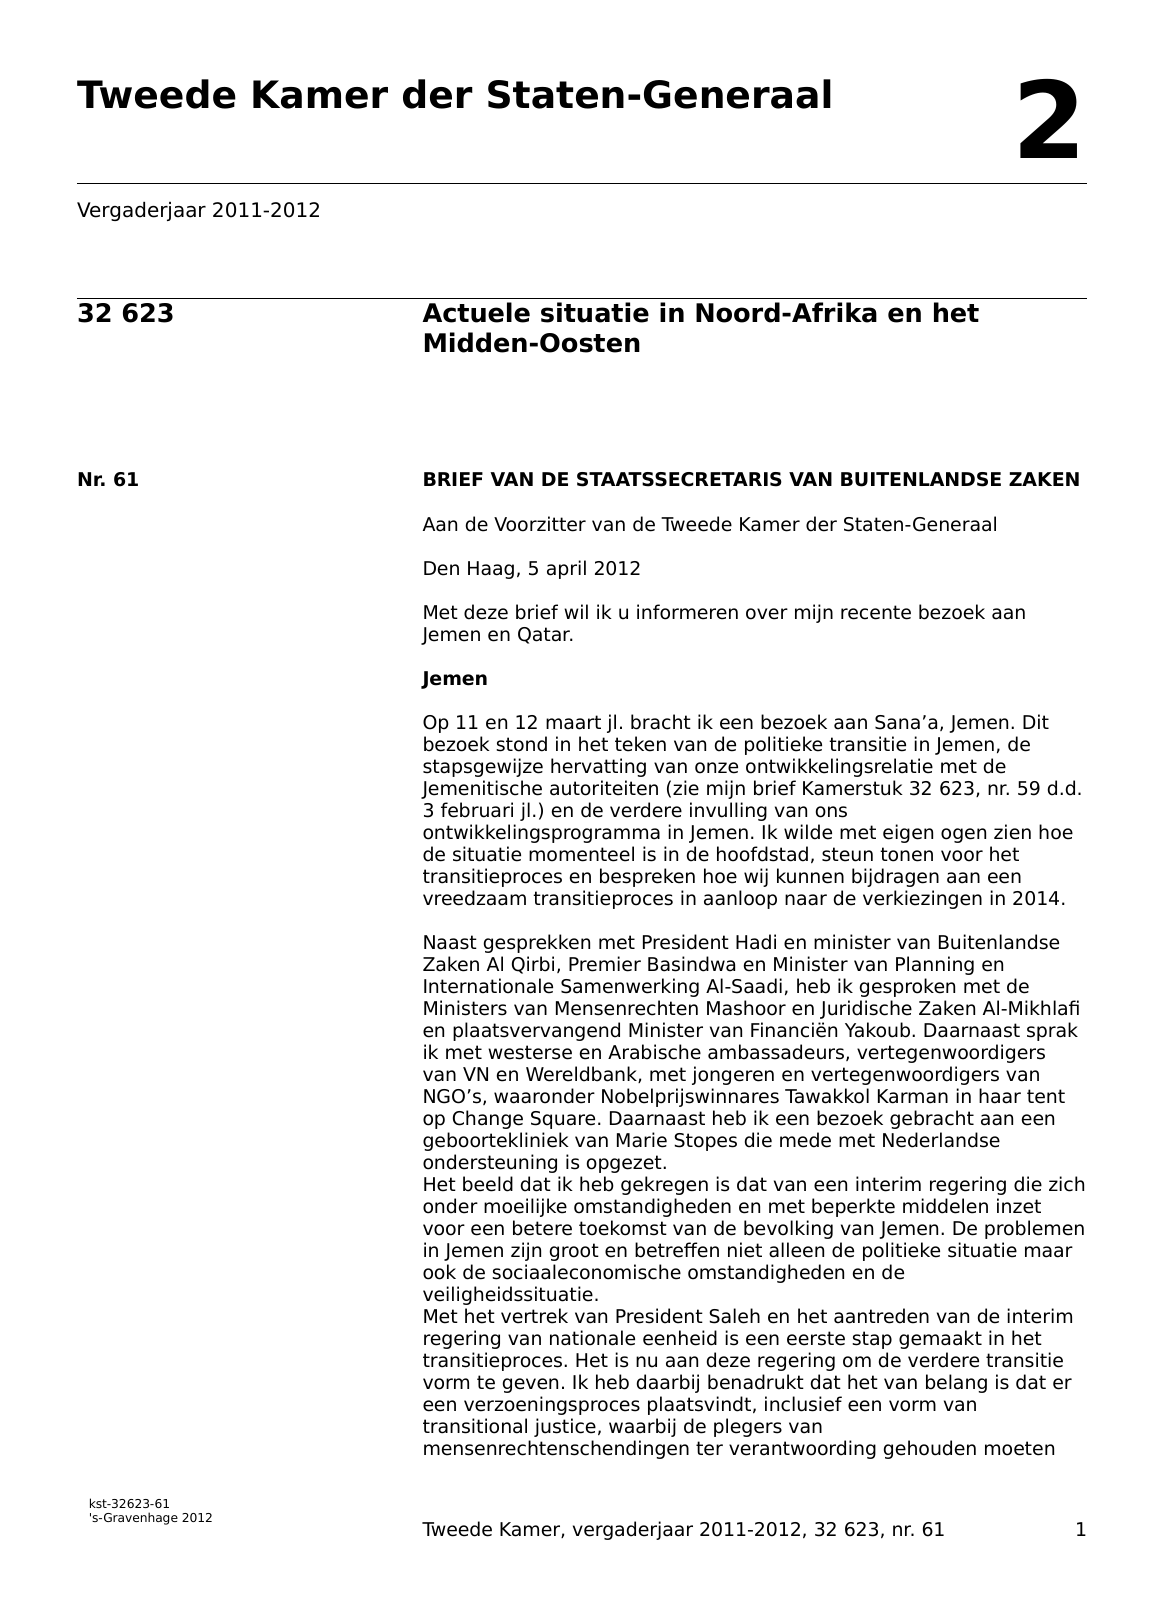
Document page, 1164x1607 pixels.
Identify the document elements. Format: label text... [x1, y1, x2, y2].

text Naast gesprekken met President Hadi en minister van Buitenlandse Zaken Al Qirbi, Premier Basindwa en Minister van Planning en Internationale Samenwerking Al-Saadi, heb ik gesproken met de Ministers van Mensenrechten Mashoor en Juridische Zaken Al-Mikhlafi en plaatsvervangend Minister van Financiën Yakoub. Daarnaast sprak ik met westerse en Arabische ambassadeurs, vertegenwoordigers van VN en Wereldbank, met jongeren en vertegenwoordigers van NGO’s, waaronder Nobelprijswinnares Tawakkol Karman in haar tent op Change Square. Daarnaast heb ik een bezoek gebracht aan een geboortekliniek van Marie Stopes die mede met Nederlandse ondersteuning is opgezet. [422, 932, 1087, 1174]
text Den Haag, 5 april 2012 [422, 558, 1087, 580]
subtitle Nr. 61 BRIEF VAN DE STAATSSECRETARIS VAN BUITENLANDSE ZAKEN [77, 469, 1087, 491]
text Met het vertrek van President Saleh en het aantreden van de interim regering van nationale eenheid is een eerste stap gemaakt in het transitieproces. Het is nu aan deze regering om de verdere transitie vorm te geven. Ik heb daarbij benadrukt dat het van belang is dat er een verzoeningsproces plaatsvindt, inclusief een vorm van transitional justice, waarbij de plegers van mensenrechtenschendingen ter verantwoording gehouden moeten [422, 1306, 1087, 1460]
subtitle 32 623 Actuele situatie in Noord-Afrika en het Midden-Oosten [77, 299, 1087, 358]
text 's-Gravenhage 2012 [88, 1511, 323, 1525]
text Op 11 en 12 maart jl. bracht ik een bezoek aan Sana’a, Jemen. Dit bezoek stond in het teken van de politieke transitie in Jemen, de stapsgewijze hervatting van onze ontwikkelingsrelatie met de Jemenitische autoriteiten (zie mijn brief Kamerstuk 32 623, nr. 59 d.d. 3 februari jl.) en de verdere invulling van ons ontwikkelingsprogramma in Jemen. Ik wilde met eigen ogen zien hoe de situatie momenteel is in de hoofdstad, steun tonen voor het transitieproces en bespreken hoe wij kunnen bijdragen aan een vreedzaam transitieproces in aanloop naar de verkiezingen in 2014. [422, 712, 1087, 910]
table_cell Vergaderjaar 2011-2012 [77, 184, 1087, 298]
subtitle Jemen [422, 668, 1087, 690]
text Het beeld dat ik heb gekregen is dat van een interim regering die zich onder moeilijke omstandigheden en met beperkte middelen inzet voor een betere toekomst van de bevolking van Jemen. De problemen in Jemen zijn groot en betreffen niet alleen de politieke situatie maar ook de sociaaleconomische omstandigheden en de veiligheidssituatie. [422, 1174, 1087, 1306]
text kst-32623-61 [88, 1497, 323, 1511]
text Met deze brief wil ik u informeren over mijn recente bezoek aan Jemen en Qatar. [422, 602, 1087, 646]
table_header 2 [886, 59, 1087, 183]
text Aan de Voorzitter van de Tweede Kamer der Staten-Generaal [422, 513, 1087, 536]
table_header Tweede Kamer der Staten-Generaal [77, 59, 886, 183]
